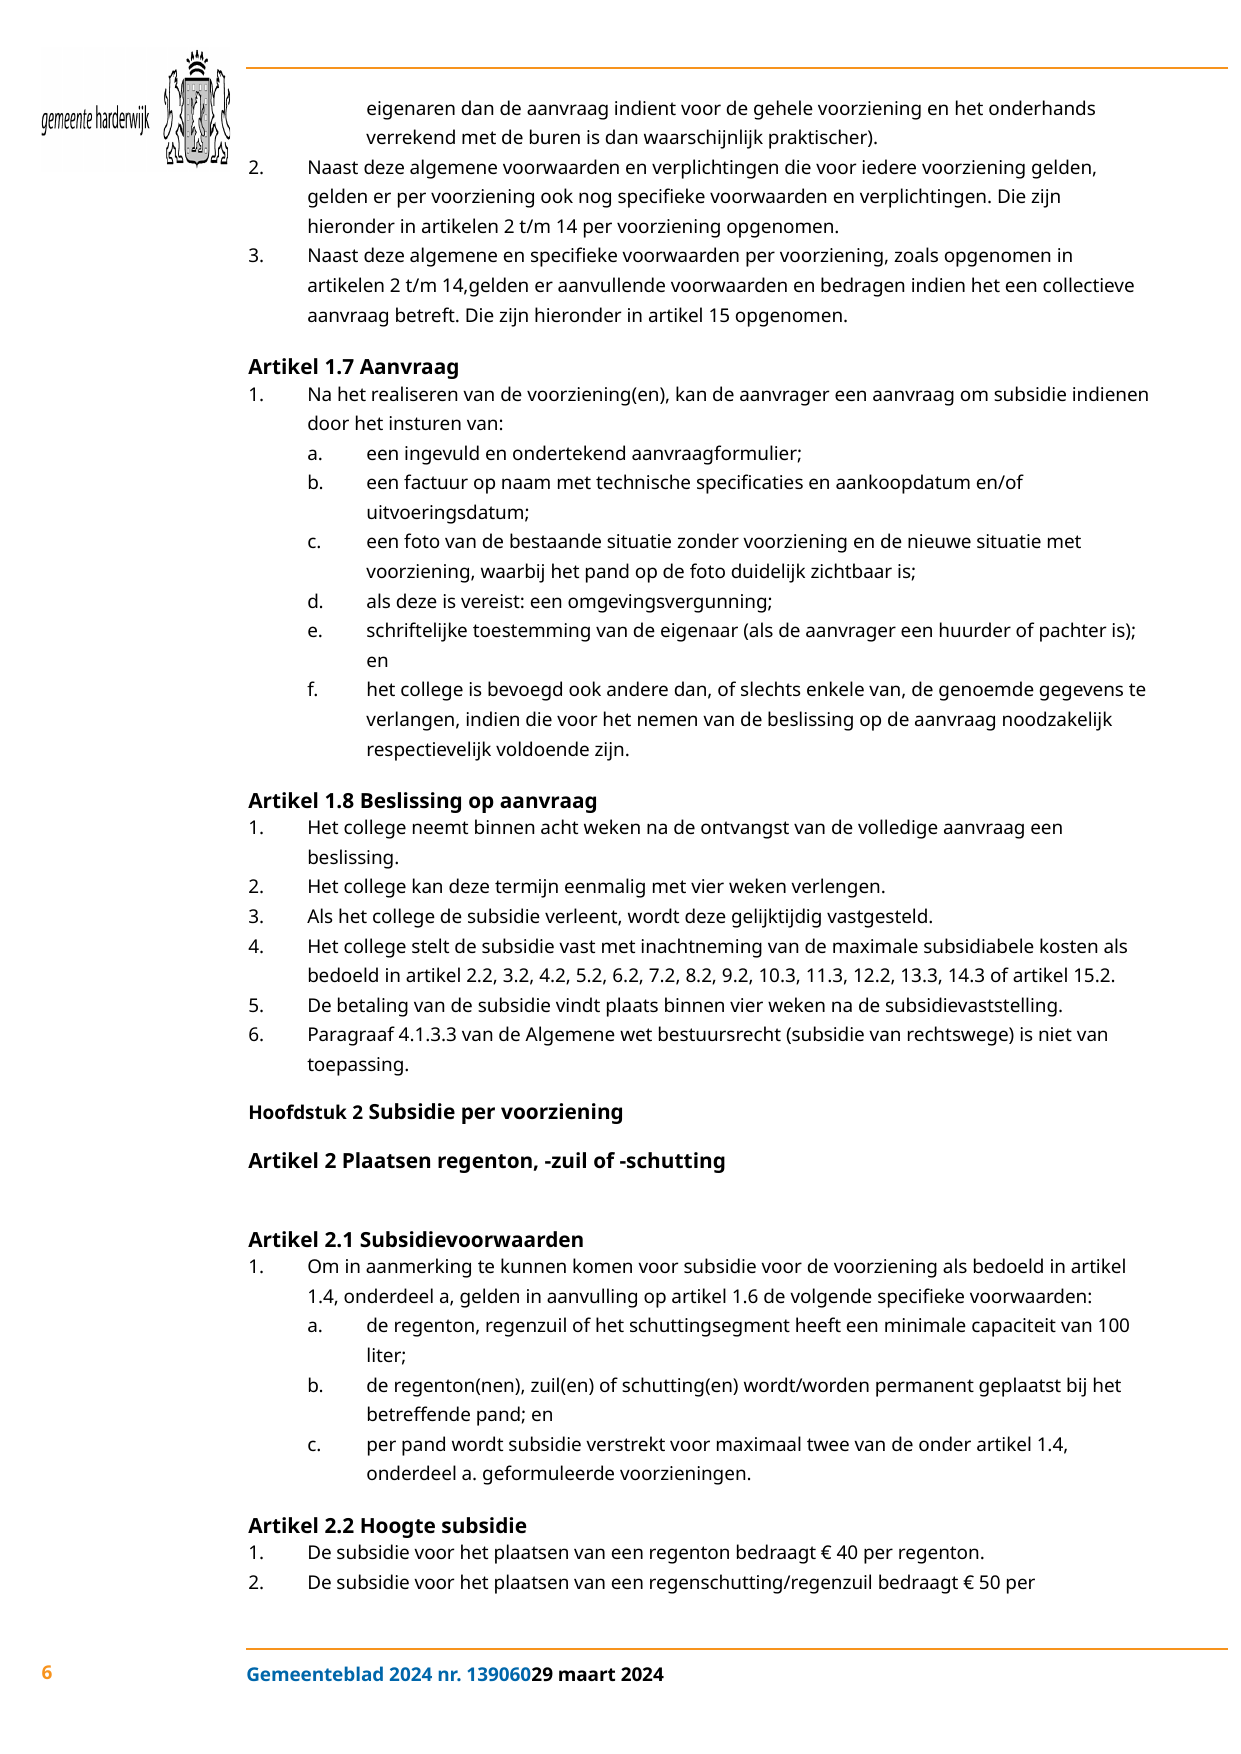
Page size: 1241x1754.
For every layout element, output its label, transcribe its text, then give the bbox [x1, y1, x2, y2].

text Hoofdstuk 2 Subsidie per voorziening [248, 1097, 1152, 1125]
list Paragraaf 4.1.3.3 van de Algemene wet bestuursrecht (subsidie van rechtswege) is niet van toepassing. [248, 1022, 1152, 1077]
list het college is bevoegd ook andere dan, of slechts enkele van, de genoemde gegevens te verlangen, indien die voor het nemen van de beslissing op de aanvraag noodzakelijk respectievelijk voldoende zijn. [307, 677, 1152, 761]
text Artikel 1.8 Beslissing op aanvraag [248, 786, 1152, 814]
list de regenton(nen), zuil(en) of schutting(en) wordt/worden permanent geplaatst bij het betreffende pand; en [307, 1372, 1152, 1427]
list per pand wordt subsidie verstrekt voor maximaal twee van de onder artikel 1.4, onderdeel a. geformuleerde voorzieningen. [307, 1431, 1152, 1486]
list eigenaren dan de aanvraag indient voor de gehele voorziening en het onderhands verrekend met de buren is dan waarschijnlijk praktischer). [307, 95, 1152, 150]
list Na het realiseren van de voorziening(en), kan de aanvrager een aanvraag om subsidie indienen door het insturen van: [248, 381, 1152, 436]
list De subsidie voor het plaatsen van een regenton bedraagt € 40 per regenton. [248, 1539, 1152, 1565]
text Artikel 1.7 Aanvraag [248, 352, 1152, 381]
list Als het college de subsidie verleent, wordt deze gelijktijdig vastgesteld. [248, 903, 1152, 929]
list schriftelijke toestemming van de eigenaar (als de aanvrager een huurder of pachter is); en [307, 617, 1152, 673]
list De subsidie voor het plaatsen van een regenschutting/regenzuil bedraagt € 50 per [248, 1569, 1152, 1595]
text Artikel 2 Plaatsen regenton, -zuil of -schutting [248, 1146, 1152, 1174]
list Om in aanmerking te kunnen komen voor subsidie voor de voorziening als bedoeld in artikel 1.4, onderdeel a, gelden in aanvulling op artikel 1.6 de volgende specifieke voorwaarden: [248, 1253, 1152, 1309]
list Het college kan deze termijn eenmalig met vier weken verlengen. [248, 874, 1152, 899]
list Naast deze algemene en specifieke voorwaarden per voorziening, zoals opgenomen in artikelen 2 t/m 14,gelden er aanvullende voorwaarden en bedragen indien het een collectieve aanvraag betreft. Die zijn hieronder in artikel 15 opgenomen. [248, 243, 1152, 328]
list een foto van de bestaande situatie zonder voorziening en de nieuwe situatie met voorziening, waarbij het pand op de foto duidelijk zichtbaar is; [307, 529, 1152, 584]
list een ingevuld en ondertekend aanvraagformulier; [307, 440, 1152, 466]
text Artikel 2.1 Subsidievoorwaarden [248, 1225, 1152, 1253]
list de regenton, regenzuil of het schuttingsegment heeft een minimale capaciteit van 100 liter; [307, 1313, 1152, 1368]
list een factuur op naam met technische specificaties en aankoopdatum en/of uitvoeringsdatum; [307, 469, 1152, 525]
list Naast deze algemene voorwaarden en verplichtingen die voor iedere voorziening gelden, gelden er per voorziening ook nog specifieke voorwaarden en verplichtingen. Die zijn hieronder in artikelen 2 t/m 14 per voorziening opgenomen. [248, 154, 1152, 239]
text Artikel 2.2 Hoogte subsidie [248, 1511, 1152, 1539]
list De betaling van de subsidie vindt plaats binnen vier weken na de subsidievaststelling. [248, 992, 1152, 1018]
list als deze is vereist: een omgevingsvergunning; [307, 588, 1152, 613]
list Het college stelt de subsidie vast met inachtneming van de maximale subsidiabele kosten als bedoeld in artikel 2.2, 3.2, 4.2, 5.2, 6.2, 7.2, 8.2, 9.2, 10.3, 11.3, 12.2, 13.3, 14.3 of artikel 15.2. [248, 933, 1152, 988]
picture [41, 47, 231, 172]
list Het college neemt binnen acht weken na de ontvangst van de volledige aanvraag een beslissing. [248, 814, 1152, 870]
